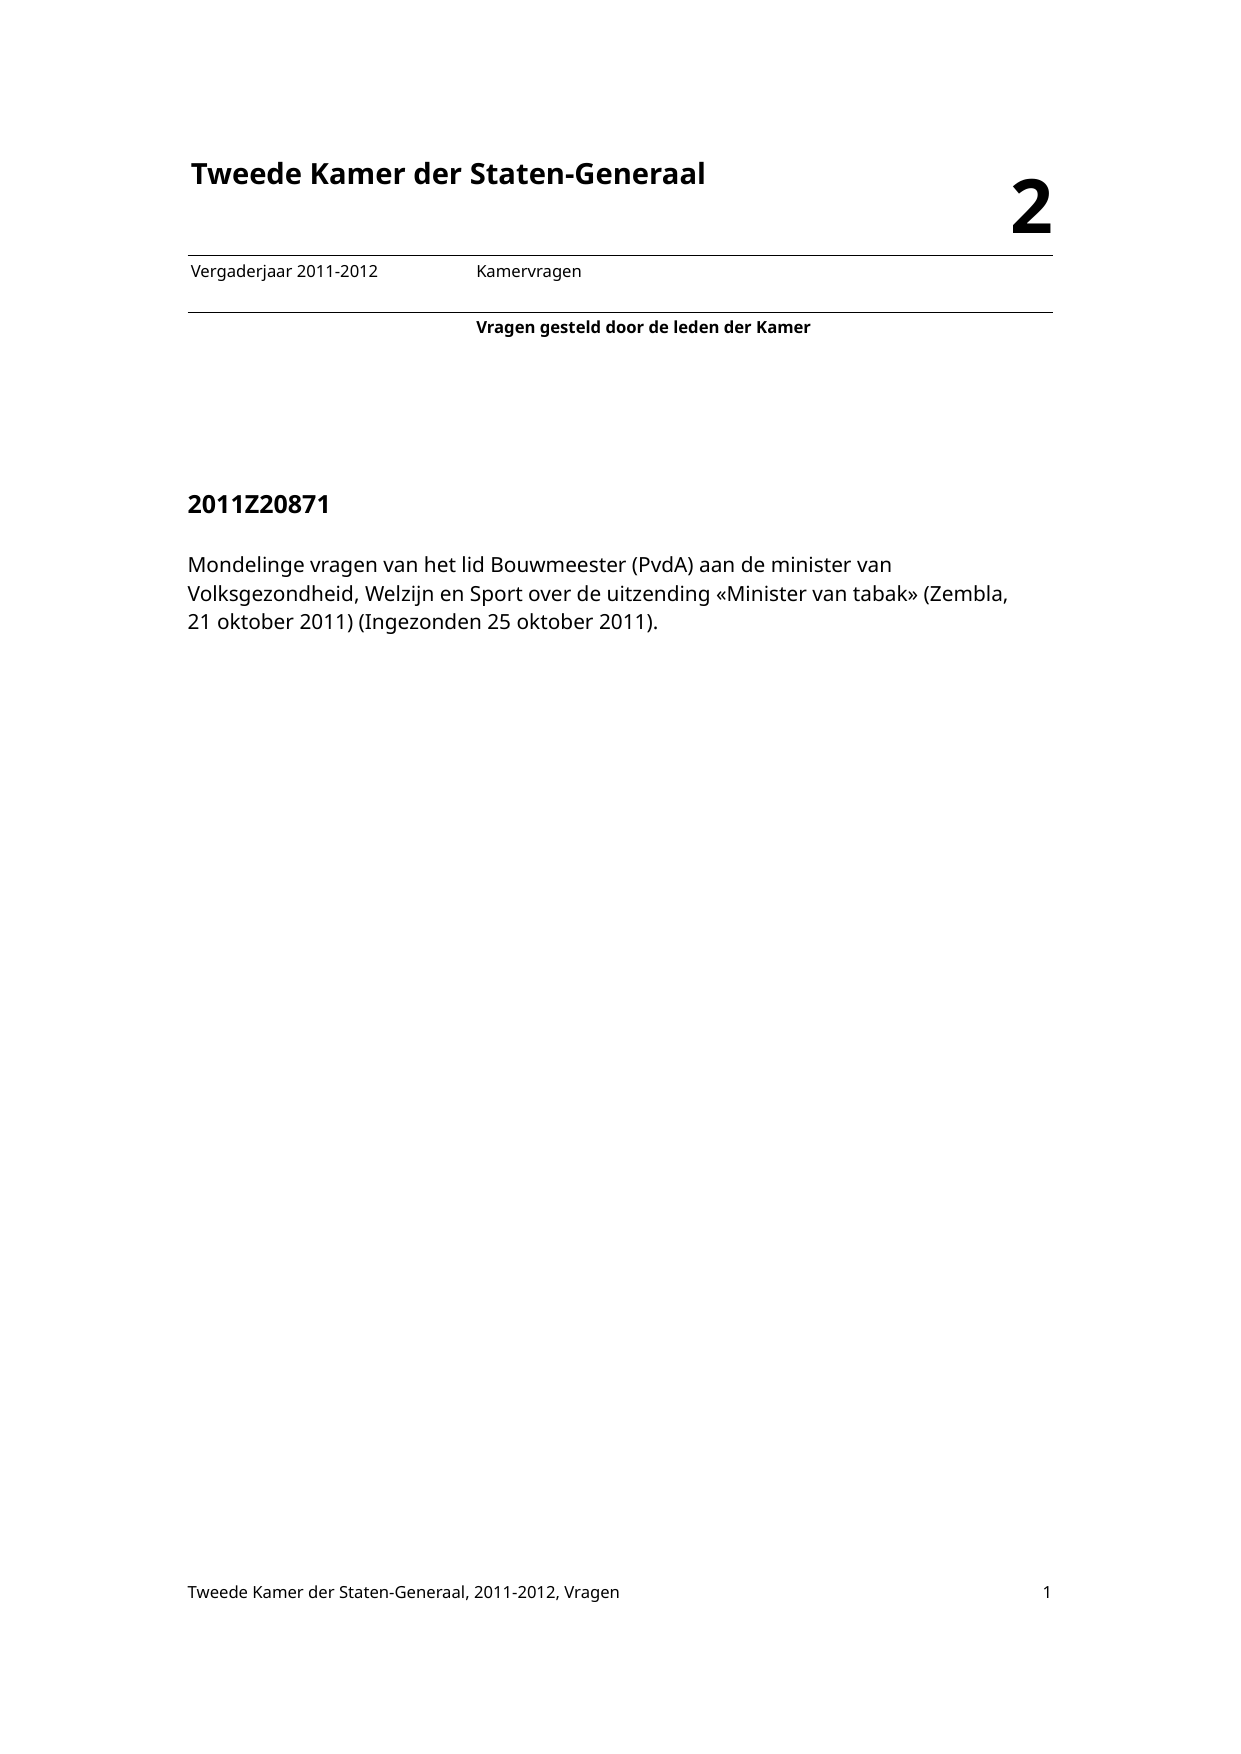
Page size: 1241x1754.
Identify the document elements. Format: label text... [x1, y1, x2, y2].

table_header 2 [880, 150, 1053, 255]
table_cell [188, 313, 473, 339]
table_cell Vergaderjaar 2011-2012 [188, 256, 473, 312]
table_cell Kamervragen [473, 256, 1053, 312]
table_cell Vragen gesteld door de leden der Kamer [473, 313, 1053, 339]
text 2011Z20871 [187, 487, 1053, 521]
text Mondelinge vragen van het lid Bouwmeester (PvdA) aan de minister van Volksgezondheid, Welzijn en Sport over de uitzending «Minister van tabak» (Zembla, 21 oktober 2011) (Ingezonden 25 oktober 2011). [187, 550, 1053, 636]
table_header Tweede Kamer der Staten-Generaal [188, 150, 879, 255]
